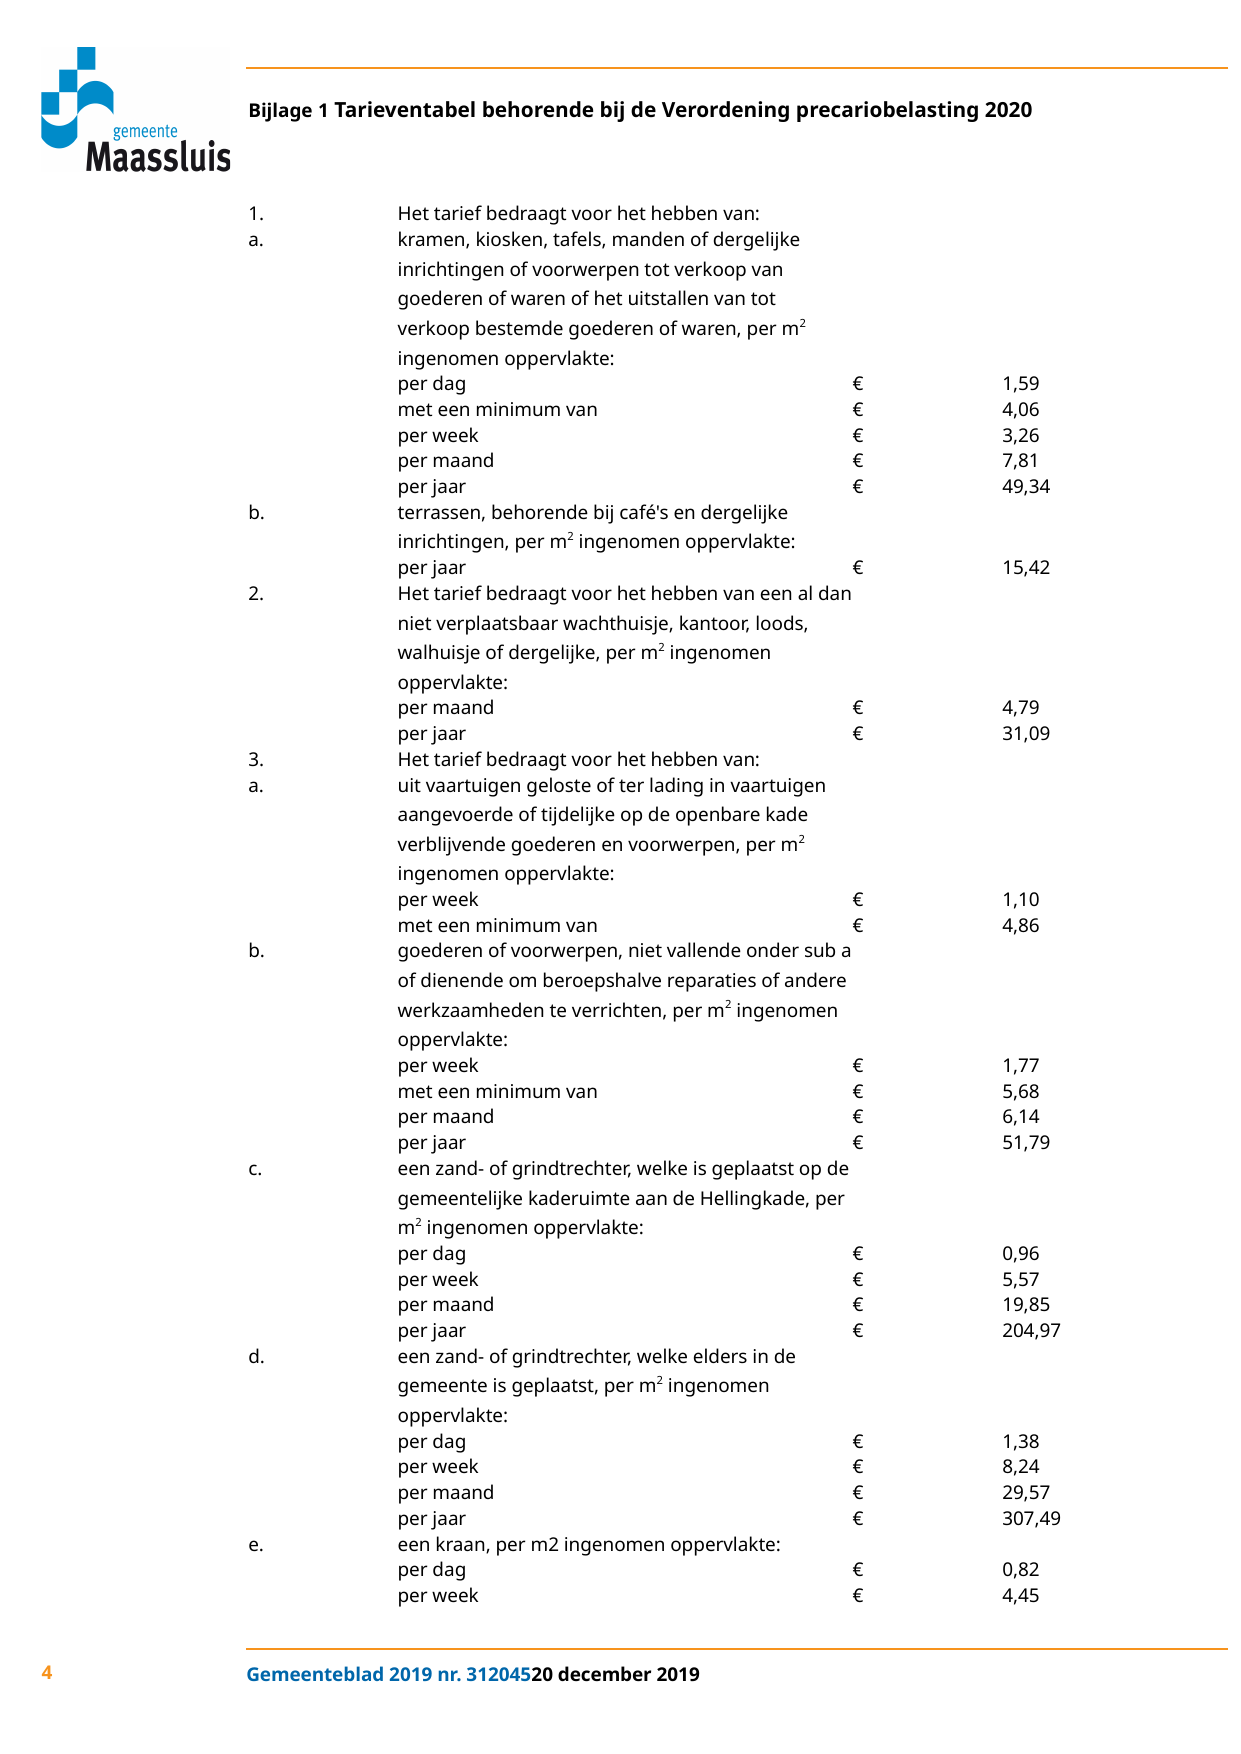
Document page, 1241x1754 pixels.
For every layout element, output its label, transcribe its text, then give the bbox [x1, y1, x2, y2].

table_cell b. [248, 499, 397, 554]
table_cell [248, 912, 397, 938]
table_cell 1,38 [1002, 1428, 1152, 1453]
table_cell uit vaartuigen geloste of ter lading in vaartuigen aangevoerde of tijdelijke op de openbare kade verblijvende goederen en voorwerpen, per m2 ingenomen oppervlakte: [398, 772, 852, 886]
table_cell € [853, 1078, 1002, 1104]
table_cell [853, 226, 1002, 370]
table_cell 1,10 [1002, 886, 1152, 912]
table_cell per jaar [398, 1129, 852, 1155]
table_cell 49,34 [1002, 473, 1152, 499]
table_cell 5,57 [1002, 1266, 1152, 1291]
picture [41, 47, 231, 172]
table_cell [248, 396, 397, 422]
table_cell per maand [398, 695, 852, 720]
table_cell met een minimum van [398, 396, 852, 422]
table_cell € [853, 1104, 1002, 1129]
table_cell 2. [248, 580, 397, 694]
table_cell € [853, 1479, 1002, 1505]
table_cell [248, 1556, 397, 1582]
table_cell [1002, 746, 1152, 772]
table_cell [248, 1428, 397, 1453]
table_cell [853, 201, 1002, 226]
table_cell [853, 746, 1002, 772]
table_cell 4,79 [1002, 695, 1152, 720]
table_cell d. [248, 1343, 397, 1428]
table_cell 0,82 [1002, 1556, 1152, 1582]
table_cell [853, 938, 1002, 1052]
table_cell [248, 695, 397, 720]
table_cell [853, 175, 1002, 201]
table_cell 4,86 [1002, 912, 1152, 938]
table_cell [398, 175, 852, 201]
table_cell € [853, 1582, 1002, 1608]
table_cell per week [398, 1582, 852, 1608]
table_cell [248, 422, 397, 448]
table_cell 15,42 [1002, 554, 1152, 580]
table_cell [1002, 772, 1152, 886]
table_cell a. [248, 226, 397, 370]
table_cell per dag [398, 1556, 852, 1582]
table_cell € [853, 720, 1002, 746]
table_cell een zand- of grindtrechter, welke is geplaatst op de gemeentelijke kaderuimte aan de Hellingkade, per m2 ingenomen oppervlakte: [398, 1155, 852, 1240]
table_cell [248, 1129, 397, 1155]
table_cell 4,45 [1002, 1582, 1152, 1608]
table_cell 5,68 [1002, 1078, 1152, 1104]
table_cell [1002, 226, 1152, 370]
table_cell € [853, 1454, 1002, 1479]
picture [41, 47, 77, 92]
table_cell [248, 1454, 397, 1479]
table_cell per maand [398, 448, 852, 473]
table_cell per maand [398, 1291, 852, 1317]
table_header [248, 124, 852, 149]
table_cell [1002, 580, 1152, 694]
table_cell per maand [398, 1104, 852, 1129]
table_cell per dag [398, 370, 852, 396]
table_cell 1,77 [1002, 1052, 1152, 1078]
table_cell per dag [398, 1428, 852, 1453]
table_cell € [853, 448, 1002, 473]
table_cell € [853, 1291, 1002, 1317]
table_cell [248, 1104, 397, 1129]
table_cell [853, 149, 1002, 175]
table_cell per jaar [398, 554, 852, 580]
table_cell 204,97 [1002, 1317, 1152, 1343]
table_cell [853, 772, 1002, 886]
table_cell [248, 1291, 397, 1317]
text Bijlage 1 Tarieventabel behorende bij de Verordening precariobelasting 2020 [248, 95, 1152, 123]
table_cell € [853, 1505, 1002, 1531]
table_cell [248, 554, 397, 580]
table_cell [248, 1317, 397, 1343]
table_cell € [853, 1240, 1002, 1266]
table_cell een zand- of grindtrechter, welke elders in de gemeente is geplaatst, per m2 ingenomen oppervlakte: [398, 1343, 852, 1428]
table_cell € [853, 695, 1002, 720]
table_cell [1002, 1343, 1152, 1428]
table_cell € [853, 554, 1002, 580]
table_cell [1002, 175, 1152, 201]
table_cell [248, 720, 397, 746]
table_cell 31,09 [1002, 720, 1152, 746]
table_cell 4,06 [1002, 396, 1152, 422]
table_cell [248, 175, 397, 201]
table_cell [248, 473, 397, 499]
table_cell per jaar [398, 1505, 852, 1531]
table_cell 29,57 [1002, 1479, 1152, 1505]
table_cell per jaar [398, 1317, 852, 1343]
table_cell per week [398, 422, 852, 448]
table_cell Het tarief bedraagt voor het hebben van een al dan niet verplaatsbaar wachthuisje, kantoor, loods, walhuisje of dergelijke, per m2 ingenomen oppervlakte: [398, 580, 852, 694]
table_cell [248, 1582, 397, 1608]
table_cell e. [248, 1531, 397, 1556]
table_cell 7,81 [1002, 448, 1152, 473]
table_cell € [853, 1428, 1002, 1453]
table_cell Het tarief bedraagt voor het hebben van: [398, 201, 852, 226]
table_cell met een minimum van [398, 912, 852, 938]
table_cell € [853, 370, 1002, 396]
table_cell 51,79 [1002, 1129, 1152, 1155]
table_cell 6,14 [1002, 1104, 1152, 1129]
table_cell [1002, 201, 1152, 226]
table_cell per maand [398, 1479, 852, 1505]
table_cell € [853, 1266, 1002, 1291]
table_cell 0,96 [1002, 1240, 1152, 1266]
table_cell [248, 1052, 397, 1078]
table_cell [248, 370, 397, 396]
table_cell [248, 1505, 397, 1531]
table_cell per week [398, 1052, 852, 1078]
table_cell [248, 1078, 397, 1104]
table_cell per dag [398, 1240, 852, 1266]
table_cell c. [248, 1155, 397, 1240]
table_cell [1002, 499, 1152, 554]
table_cell 1,59 [1002, 370, 1152, 396]
table_cell [248, 1479, 397, 1505]
table_cell b. [248, 938, 397, 1052]
table_cell terrassen, behorende bij café's en dergelijke inrichtingen, per m2 ingenomen oppervlakte: [398, 499, 852, 554]
table_cell [1002, 1531, 1152, 1556]
table_cell per jaar [398, 473, 852, 499]
table_cell € [853, 422, 1002, 448]
table_cell 1. [248, 201, 397, 226]
table_cell € [853, 396, 1002, 422]
table_cell kramen, kiosken, tafels, manden of dergelijke inrichtingen of voorwerpen tot verkoop van goederen of waren of het uitstallen van tot verkoop bestemde goederen of waren, per m2 ingenomen oppervlakte: [398, 226, 852, 370]
table_cell [853, 1531, 1002, 1556]
table_cell [248, 149, 397, 175]
table_cell 19,85 [1002, 1291, 1152, 1317]
table_cell [248, 1266, 397, 1291]
table_cell € [853, 1129, 1002, 1155]
table_cell per week [398, 886, 852, 912]
table_cell [853, 1343, 1002, 1428]
table_cell [248, 448, 397, 473]
table_cell per week [398, 1266, 852, 1291]
table_cell a. [248, 772, 397, 886]
table_cell [853, 1155, 1002, 1240]
table_header [1002, 124, 1152, 149]
table_cell [853, 580, 1002, 694]
table_cell € [853, 886, 1002, 912]
table_header [853, 124, 1002, 149]
table_cell goederen of voorwerpen, niet vallende onder sub a of dienende om beroepshalve reparaties of andere werkzaamheden te verrichten, per m2 ingenomen oppervlakte: [398, 938, 852, 1052]
table_cell [398, 149, 852, 175]
table_cell met een minimum van [398, 1078, 852, 1104]
table_cell Het tarief bedraagt voor het hebben van: [398, 746, 852, 772]
table_cell € [853, 473, 1002, 499]
table_cell 3,26 [1002, 422, 1152, 448]
table_cell per week [398, 1454, 852, 1479]
table_cell [1002, 1155, 1152, 1240]
table_cell [853, 499, 1002, 554]
table_cell 307,49 [1002, 1505, 1152, 1531]
table_cell € [853, 1052, 1002, 1078]
table_cell [1002, 149, 1152, 175]
table_cell € [853, 1317, 1002, 1343]
table_cell [248, 886, 397, 912]
table_cell € [853, 1556, 1002, 1582]
table_cell [248, 1240, 397, 1266]
table_cell [1002, 938, 1152, 1052]
table_cell € [853, 912, 1002, 938]
table_cell per jaar [398, 720, 852, 746]
table_cell 8,24 [1002, 1454, 1152, 1479]
table_cell 3. [248, 746, 397, 772]
table_cell een kraan, per m2 ingenomen oppervlakte: [398, 1531, 852, 1556]
